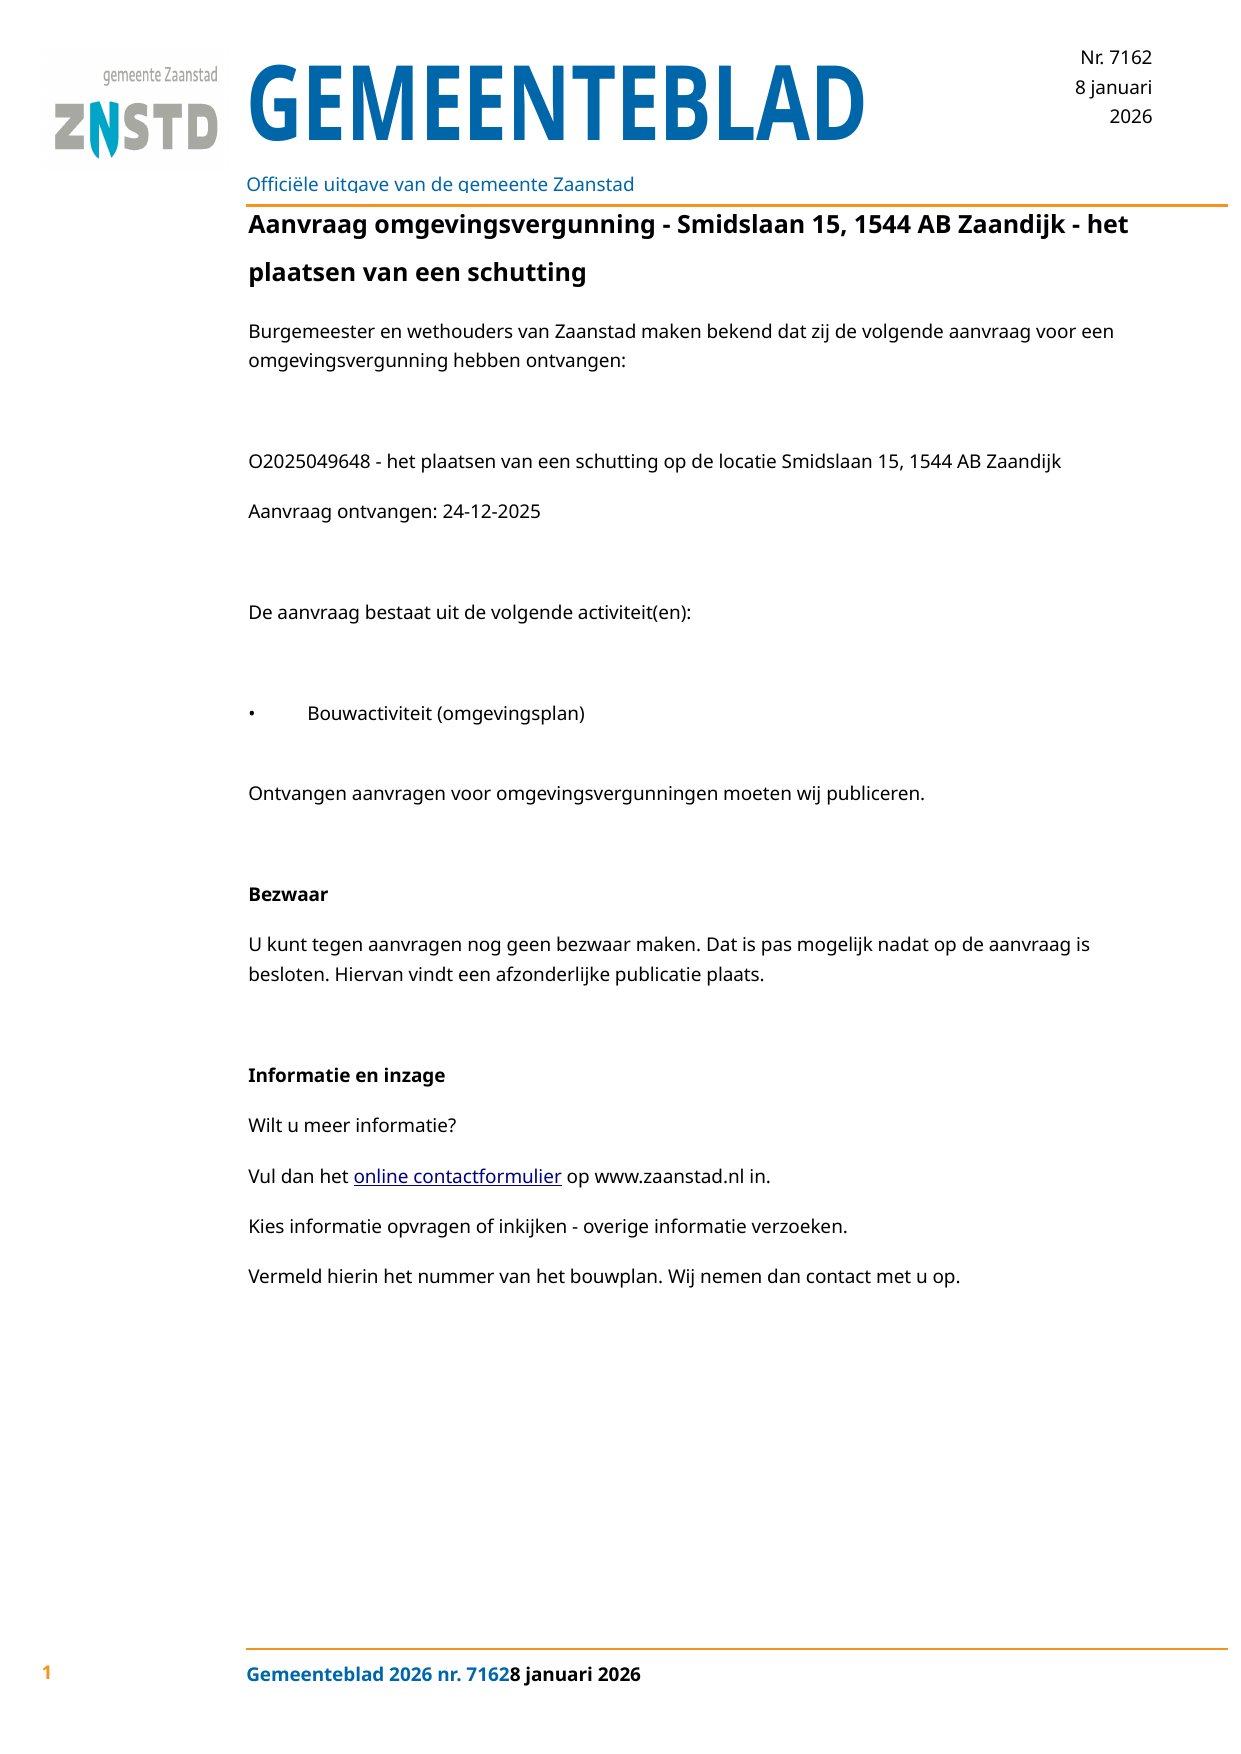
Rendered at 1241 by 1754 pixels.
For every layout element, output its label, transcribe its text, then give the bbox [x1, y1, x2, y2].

text U kunt tegen aanvragen nog geen bezwaar maken. Dat is pas mogelijk nadat op de aanvraag is besloten. Hiervan vindt een afzonderlijke publicatie plaats. [248, 932, 1152, 987]
text Informatie en inzage [248, 1062, 1152, 1088]
text De aanvraag bestaat uit de volgende activiteit(en): [248, 599, 1152, 625]
text Wilt u meer informatie? [248, 1112, 1152, 1138]
text Ontvangen aanvragen voor omgevingsvergunningen moeten wij publiceren. [248, 780, 1152, 806]
text Kies informatie opvragen of inkijken - overige informatie verzoeken. [248, 1213, 1152, 1239]
text Vermeld hierin het nummer van het bouwplan. Wij nemen dan contact met u op. [248, 1264, 1152, 1289]
text Bezwaar [248, 881, 1152, 907]
list Bouwactiviteit (omgevingsplan) [248, 700, 1152, 726]
text Vul dan het online contactformulier op www.zaanstad.nl in. [248, 1163, 1152, 1189]
text Aanvraag ontvangen: 24-12-2025 [248, 499, 1152, 524]
picture [41, 47, 231, 172]
text O2025049648 - het plaatsen van een schutting op de locatie Smidslaan 15, 1544 AB Zaandijk [248, 448, 1152, 474]
text Aanvraag omgevingsvergunning - Smidslaan 15, 1544 AB Zaandijk - het plaatsen van een schutting [248, 207, 1152, 288]
text Burgemeester en wethouders van Zaanstad maken bekend dat zij de volgende aanvraag voor een omgevingsvergunning hebben ontvangen: [248, 318, 1152, 373]
